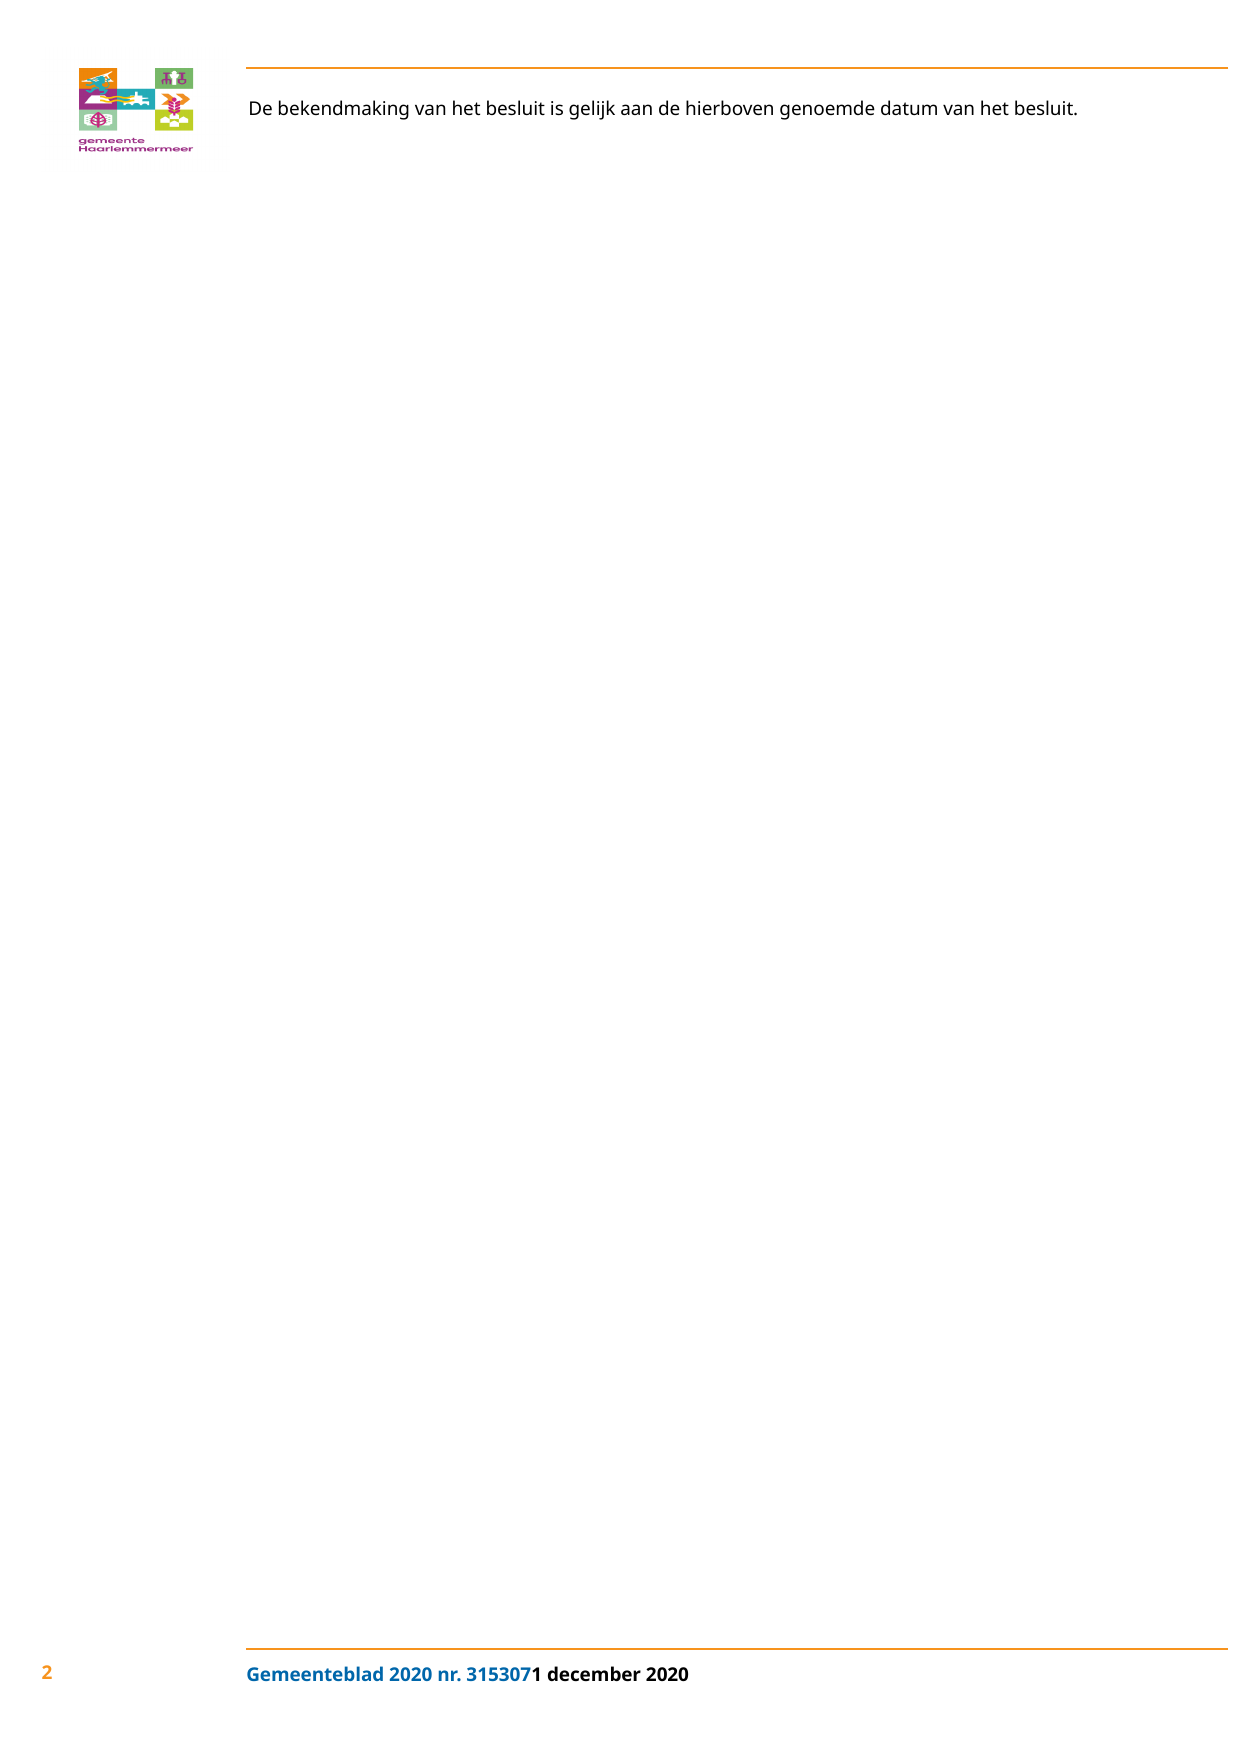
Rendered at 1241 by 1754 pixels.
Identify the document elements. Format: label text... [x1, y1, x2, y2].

picture [41, 47, 231, 172]
text De bekendmaking van het besluit is gelijk aan de hierboven genoemde datum van het besluit. [248, 95, 1152, 121]
